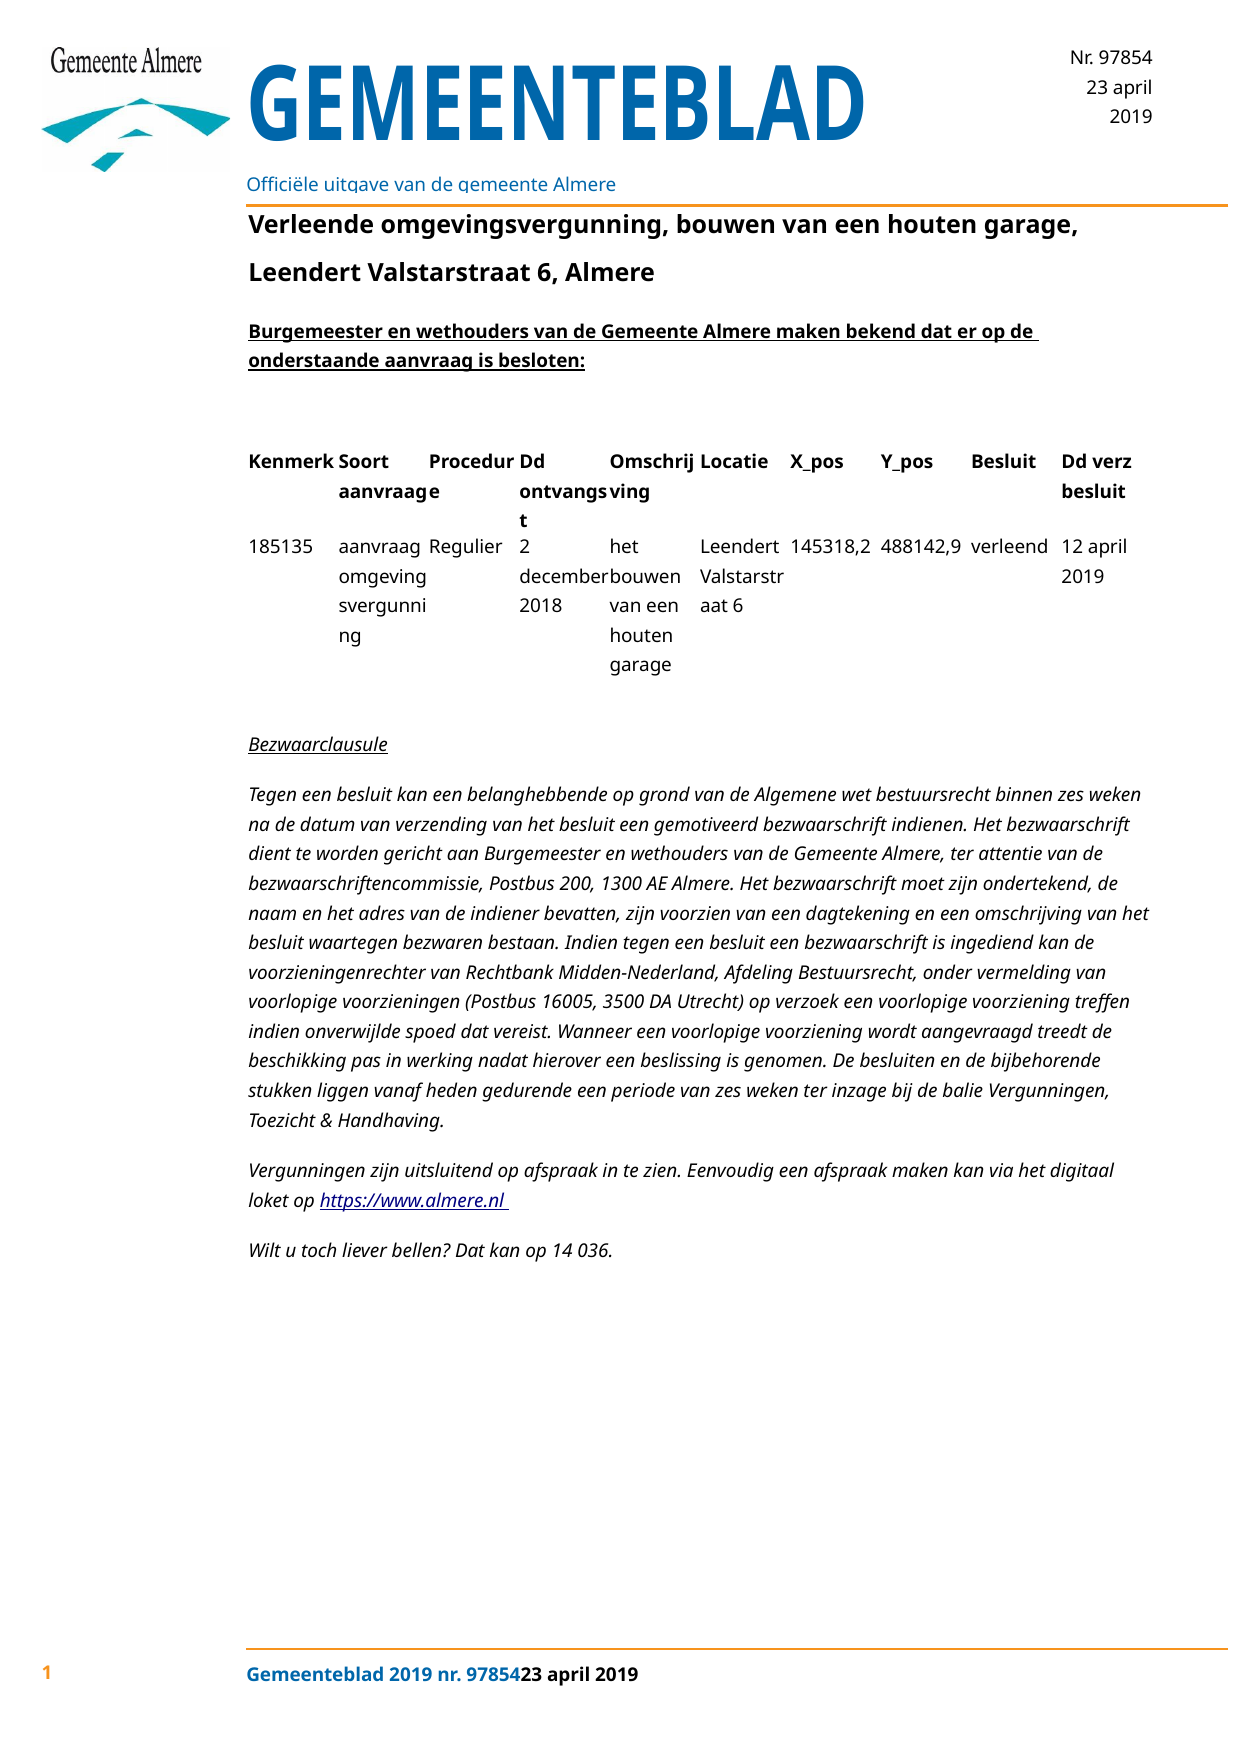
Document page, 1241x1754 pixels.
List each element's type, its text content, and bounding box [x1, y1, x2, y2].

table_header Dd verz besluit [1061, 449, 1152, 533]
text Vergunningen zijn uitsluitend op afspraak in te zien. Eenvoudig een afspraak maken kan via het digitaal loket op https://www.almere.nl [248, 1157, 1152, 1213]
table_header Soort aanvraag [338, 449, 429, 533]
table_cell 185135 [248, 533, 338, 677]
table_cell 12 april 2019 [1061, 533, 1152, 677]
table_header Omschrijving [609, 449, 700, 533]
text Verleende omgevingsvergunning, bouwen van een houten garage, Leendert Valstarstraat 6, Almere [248, 207, 1152, 288]
table_header Y_pos [881, 449, 971, 533]
picture [41, 47, 231, 172]
table_header Locatie [700, 449, 790, 533]
text Burgemeester en wethouders van de Gemeente Almere maken bekend dat er op de onderstaande aanvraag is besloten: [248, 318, 1152, 373]
text Bezwaarclausule [248, 731, 1152, 757]
table_header Dd ontvangst [519, 449, 609, 533]
table_header Besluit [971, 449, 1061, 533]
table_header X_pos [790, 449, 881, 533]
table_header Procedure [429, 449, 519, 533]
table_cell aanvraag omgevingsvergunning [338, 533, 429, 677]
text Wilt u toch liever bellen? Dat kan op 14 036. [248, 1237, 1152, 1263]
table_cell Leendert Valstarstraat 6 [700, 533, 790, 677]
table_cell 488142,9 [881, 533, 971, 677]
table_cell Regulier [429, 533, 519, 677]
table_cell verleend [971, 533, 1061, 677]
table_cell 145318,2 [790, 533, 881, 677]
table_cell het bouwen van een houten garage [609, 533, 700, 677]
table_cell 2 december 2018 [519, 533, 609, 677]
table_header Kenmerk [248, 449, 338, 533]
text Tegen een besluit kan een belanghebbende op grond van de Algemene wet bestuursrecht binnen zes weken na de datum van verzending van het besluit een gemotiveerd bezwaarschrift indienen. Het bezwaarschrift dient te worden gericht aan Burgemeester en wethouders van de Gemeente Almere, ter attentie van de bezwaarschriftencommissie, Postbus 200, 1300 AE Almere. Het bezwaarschrift moet zijn ondertekend, de naam en het adres van de indiener bevatten, zijn voorzien van een dagtekening en een omschrijving van het besluit waartegen bezwaren bestaan. Indien tegen een besluit een bezwaarschrift is ingediend kan de voorzieningenrechter van Rechtbank Midden-Nederland, Afdeling Bestuursrecht, onder vermelding van voorlopige voorzieningen (Postbus 16005, 3500 DA Utrecht) op verzoek een voorlopige voorziening treffen indien onverwijlde spoed dat vereist. Wanneer een voorlopige voorziening wordt aangevraagd treedt de beschikking pas in werking nadat hierover een beslissing is genomen. De besluiten en de bijbehorende stukken liggen vanaf heden gedurende een periode van zes weken ter inzage bij de balie Vergunningen, Toezicht & Handhaving. [248, 781, 1152, 1133]
